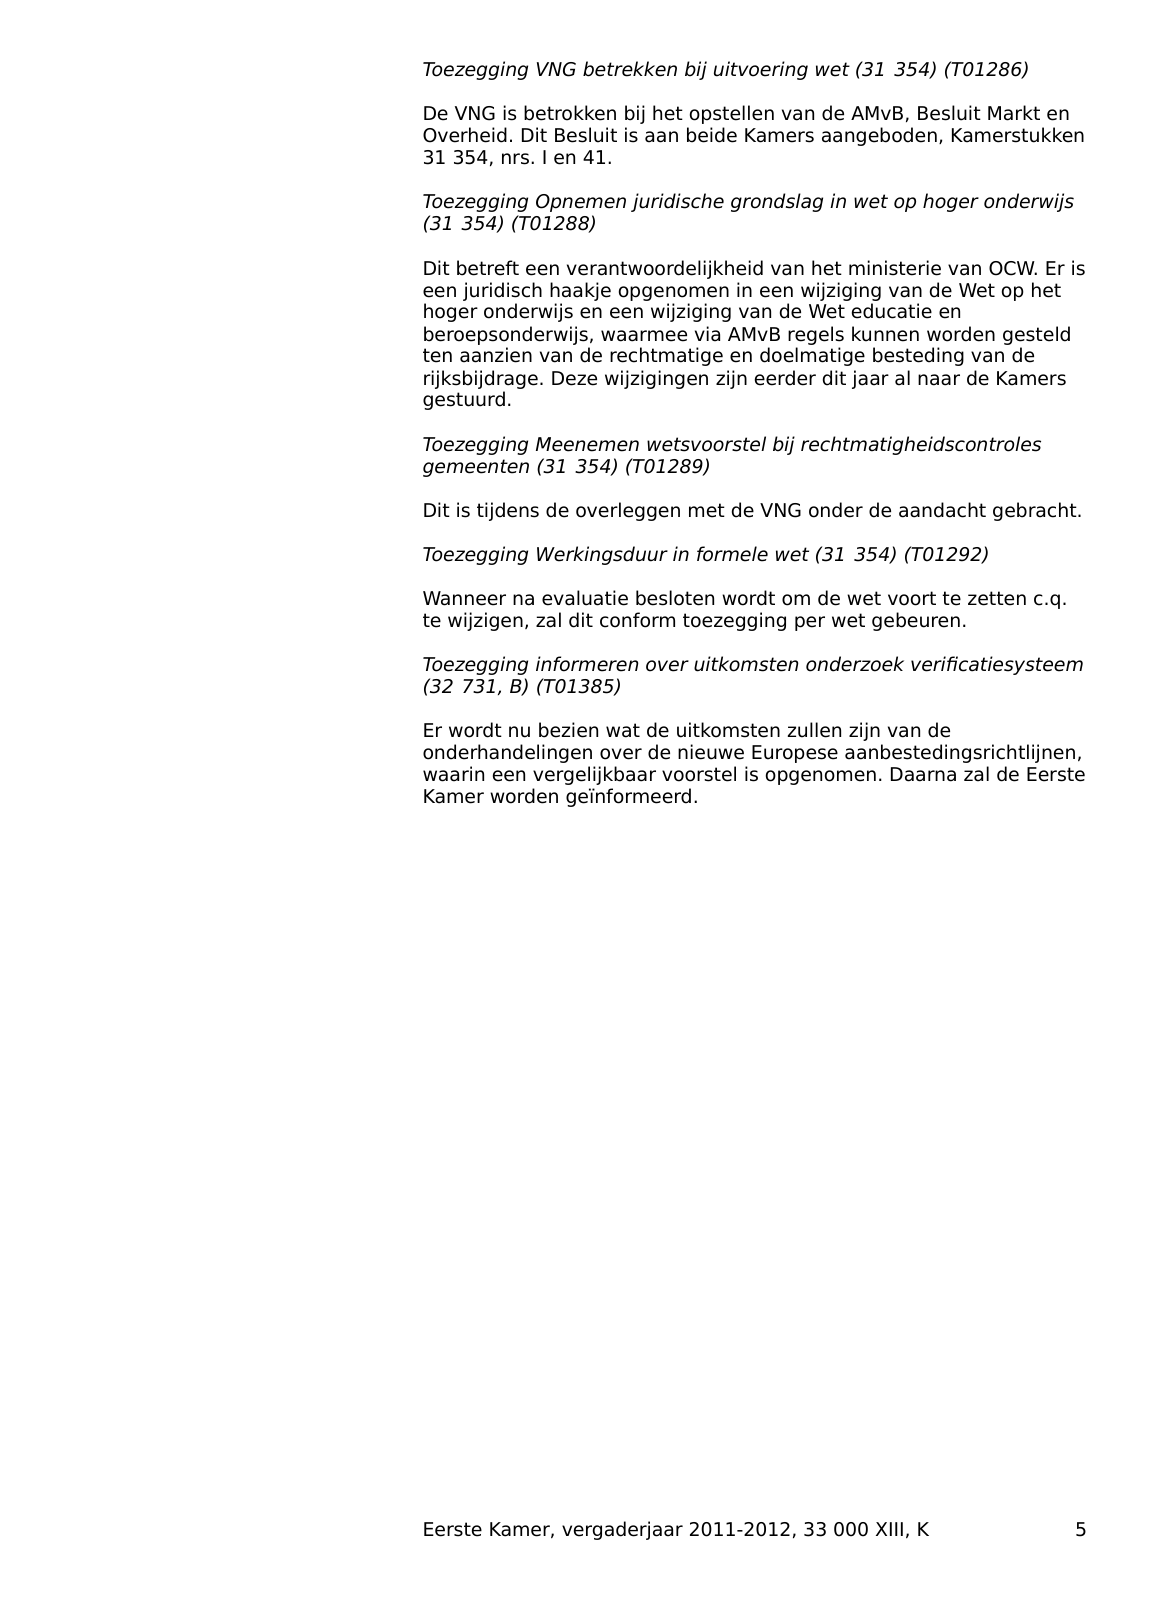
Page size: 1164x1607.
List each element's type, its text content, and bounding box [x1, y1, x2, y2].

subtitle Toezegging Meenemen wetsvoorstel bij rechtmatigheidscontroles gemeenten (31 354) (T01289) [422, 433, 1087, 477]
text Dit betreft een verantwoordelijkheid van het ministerie van OCW. Er is een juridisch haakje opgenomen in een wijziging van de Wet op het hoger onderwijs en een wijziging van de Wet educatie en beroepsonderwijs, waarmee via AMvB regels kunnen worden gesteld ten aanzien van de rechtmatige en doelmatige besteding van de rijksbijdrage. Deze wijzigingen zijn eerder dit jaar al naar de Kamers gestuurd. [422, 257, 1087, 411]
subtitle Toezegging Opnemen juridische grondslag in wet op hoger onderwijs (31 354) (T01288) [422, 191, 1087, 235]
text Er wordt nu bezien wat de uitkomsten zullen zijn van de onderhandelingen over de nieuwe Europese aanbestedingsrichtlijnen, waarin een vergelijkbaar voorstel is opgenomen. Daarna zal de Eerste Kamer worden geïnformeerd. [422, 720, 1087, 808]
subtitle Toezegging informeren over uitkomsten onderzoek verificatiesysteem (32 731, B) (T01385) [422, 654, 1087, 698]
text De VNG is betrokken bij het opstellen van de AMvB, Besluit Markt en Overheid. Dit Besluit is aan beide Kamers aangeboden, Kamerstukken 31 354, nrs. I en 41. [422, 103, 1087, 169]
text Wanneer na evaluatie besloten wordt om de wet voort te zetten c.q. te wijzigen, zal dit conform toezegging per wet gebeuren. [422, 588, 1087, 632]
text Dit is tijdens de overleggen met de VNG onder de aandacht gebracht. [422, 500, 1087, 522]
subtitle Toezegging VNG betrekken bij uitvoering wet (31 354) (T01286) [422, 59, 1087, 81]
subtitle Toezegging Werkingsduur in formele wet (31 354) (T01292) [422, 544, 1087, 566]
